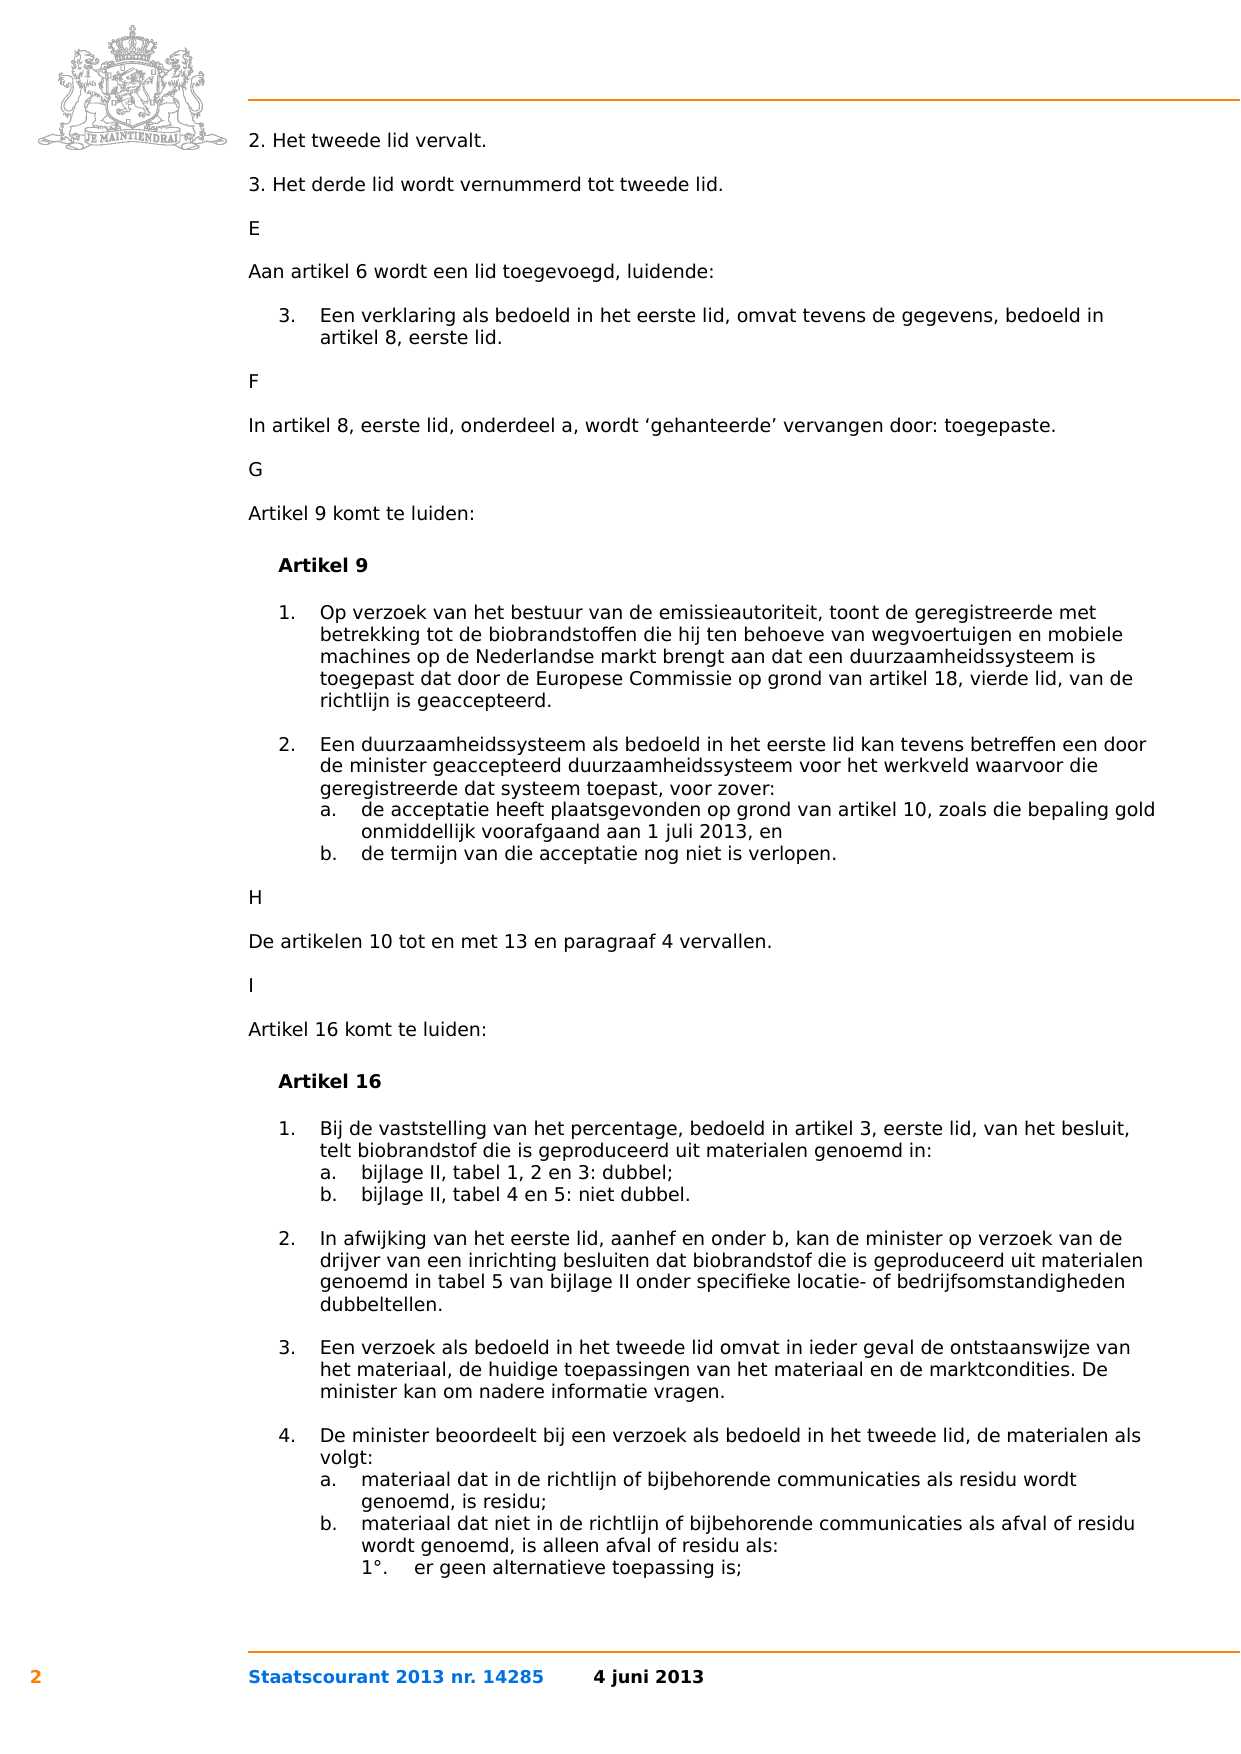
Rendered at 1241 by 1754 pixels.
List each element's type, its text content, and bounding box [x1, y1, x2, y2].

text 3. Een verklaring als bedoeld in het eerste lid, omvat tevens de gegevens, bedoeld in artikel 8, eerste lid. [278, 305, 1163, 349]
text Aan artikel 6 wordt een lid toegevoegd, luidende: [248, 261, 1163, 283]
text 2. In afwijking van het eerste lid, aanhef en onder b, kan de minister op verzoek van de drijver van een inrichting besluiten dat biobrandstof die is geproduceerd uit materialen genoemd in tabel 5 van bijlage II onder specifieke locatie- of bedrijfsomstandigheden dubbeltellen. [278, 1227, 1163, 1315]
text Artikel 16 komt te luiden: [248, 1019, 1163, 1041]
text G [248, 459, 1163, 481]
text 4. De minister beoordeelt bij een verzoek als bedoeld in het tweede lid, de materialen als volgt: [278, 1425, 1163, 1469]
text 1°. er geen alternatieve toepassing is; [361, 1557, 1163, 1579]
text 3. Het derde lid wordt vernummerd tot tweede lid. [248, 174, 1163, 196]
text H [248, 887, 1163, 909]
text 1. Bij de vaststelling van het percentage, bedoeld in artikel 3, eerste lid, van het besluit, telt biobrandstof die is geproduceerd uit materialen genoemd in: [278, 1118, 1163, 1162]
subtitle Artikel 16 [278, 1071, 1163, 1093]
text 2. Een duurzaamheidssysteem als bedoeld in het eerste lid kan tevens betreffen een door de minister geaccepteerd duurzaamheidssysteem voor het werkveld waarvoor die geregistreerde dat systeem toepast, voor zover: [278, 733, 1163, 799]
text E [248, 218, 1163, 239]
text b. materiaal dat niet in de richtlijn of bijbehorende communicaties als afval of residu wordt genoemd, is alleen afval of residu als: [319, 1513, 1163, 1557]
text a. de acceptatie heeft plaatsgevonden op grond van artikel 10, zoals die bepaling gold onmiddellijk voorafgaand aan 1 juli 2013, en [319, 799, 1163, 843]
picture [38, 25, 227, 150]
subtitle Artikel 9 [278, 555, 1163, 577]
text 2. Het tweede lid vervalt. [248, 130, 1163, 152]
text F [248, 371, 1163, 393]
text In artikel 8, eerste lid, onderdeel a, wordt ‘gehanteerde’ vervangen door: toegepaste. [248, 415, 1163, 437]
text I [248, 975, 1163, 997]
text De artikelen 10 tot en met 13 en paragraaf 4 vervallen. [248, 931, 1163, 953]
text 3. Een verzoek als bedoeld in het tweede lid omvat in ieder geval de ontstaanswijze van het materiaal, de huidige toepassingen van het materiaal en de marktcondities. De minister kan om nadere informatie vragen. [278, 1337, 1163, 1403]
text 1. Op verzoek van het bestuur van de emissieautoriteit, toont de geregistreerde met betrekking tot de biobrandstoffen die hij ten behoeve van wegvoertuigen en mobiele machines op de Nederlandse markt brengt aan dat een duurzaamheidssysteem is toegepast dat door de Europese Commissie op grond van artikel 18, vierde lid, van de richtlijn is geaccepteerd. [278, 602, 1163, 712]
text b. bijlage II, tabel 4 en 5: niet dubbel. [319, 1184, 1163, 1206]
text b. de termijn van die acceptatie nog niet is verlopen. [319, 843, 1163, 865]
text a. bijlage II, tabel 1, 2 en 3: dubbel; [319, 1162, 1163, 1184]
text a. materiaal dat in de richtlijn of bijbehorende communicaties als residu wordt genoemd, is residu; [319, 1469, 1163, 1513]
text Artikel 9 komt te luiden: [248, 503, 1163, 525]
